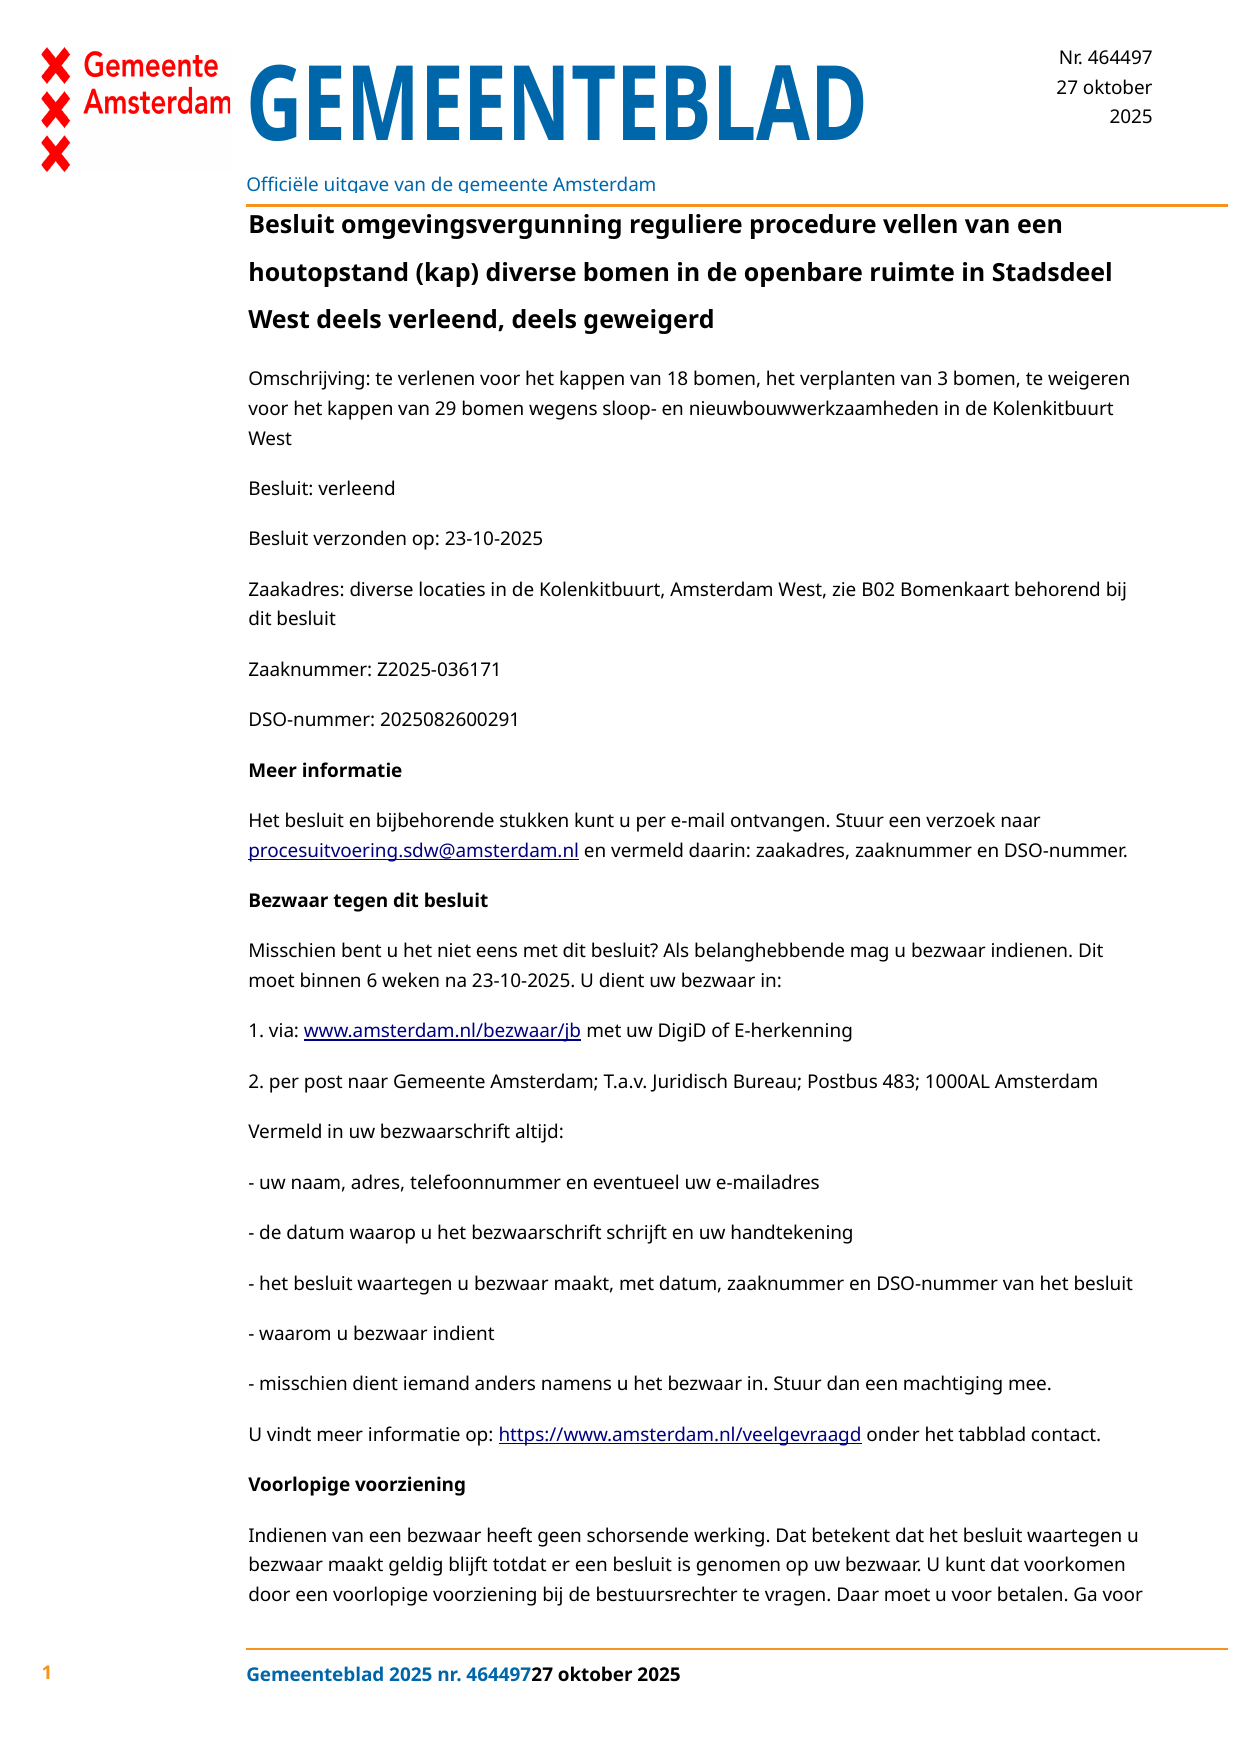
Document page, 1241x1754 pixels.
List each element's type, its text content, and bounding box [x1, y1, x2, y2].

text Zaakadres: diverse locaties in de Kolenkitbuurt, Amsterdam West, zie B02 Bomenkaart behorend bij dit besluit [248, 576, 1152, 631]
text Voorlopige voorziening [248, 1471, 1152, 1497]
text Besluit verzonden op: 23-10-2025 [248, 526, 1152, 551]
text DSO-nummer: 2025082600291 [248, 706, 1152, 732]
text - de datum waarop u het bezwaarschrift schrijft en uw handtekening [248, 1219, 1152, 1245]
text Besluit: verleend [248, 475, 1152, 501]
text Besluit omgevingsvergunning reguliere procedure vellen van een houtopstand (kap) diverse bomen in de openbare ruimte in Stadsdeel West deels verleend, deels geweigerd [248, 207, 1152, 336]
text Indienen van een bezwaar heeft geen schorsende werking. Dat betekent dat het besluit waartegen u bezwaar maakt geldig blijft totdat er een besluit is genomen op uw bezwaar. U kunt dat voorkomen door een voorlopige voorziening bij de bestuursrechter te vragen. Daar moet u voor betalen. Ga voor [248, 1522, 1152, 1607]
text Omschrijving: te verlenen voor het kappen van 18 bomen, het verplanten van 3 bomen, te weigeren voor het kappen van 29 bomen wegens sloop- en nieuwbouwwerkzaamheden in de Kolenkitbuurt West [248, 366, 1152, 450]
picture [41, 47, 231, 172]
text - misschien dient iemand anders namens u het bezwaar in. Stuur dan een machtiging mee. [248, 1371, 1152, 1396]
text Vermeld in uw bezwaarschrift altijd: [248, 1118, 1152, 1144]
text Het besluit en bijbehorende stukken kunt u per e-mail ontvangen. Stuur een verzoek naar procesuitvoering.sdw@amsterdam.nl en vermeld daarin: zaakadres, zaaknummer en DSO-nummer. [248, 807, 1152, 862]
text Misschien bent u het niet eens met dit besluit? Als belanghebbende mag u bezwaar indienen. Dit moet binnen 6 weken na 23-10-2025. U dient uw bezwaar in: [248, 938, 1152, 993]
text Zaaknummer: Z2025-036171 [248, 656, 1152, 682]
text 2. per post naar Gemeente Amsterdam; T.a.v. Juridisch Bureau; Postbus 483; 1000AL Amsterdam [248, 1068, 1152, 1094]
text Meer informatie [248, 757, 1152, 782]
text - het besluit waartegen u bezwaar maakt, met datum, zaaknummer en DSO-nummer van het besluit [248, 1270, 1152, 1295]
text - waarom u bezwaar indient [248, 1320, 1152, 1346]
text U vindt meer informatie op: https://www.amsterdam.nl/veelgevraagd onder het tabblad contact. [248, 1421, 1152, 1447]
text Bezwaar tegen dit besluit [248, 887, 1152, 913]
text 1. via: www.amsterdam.nl/bezwaar/jb met uw DigiD of E-herkenning [248, 1018, 1152, 1043]
text - uw naam, adres, telefoonnummer en eventueel uw e-mailadres [248, 1169, 1152, 1194]
